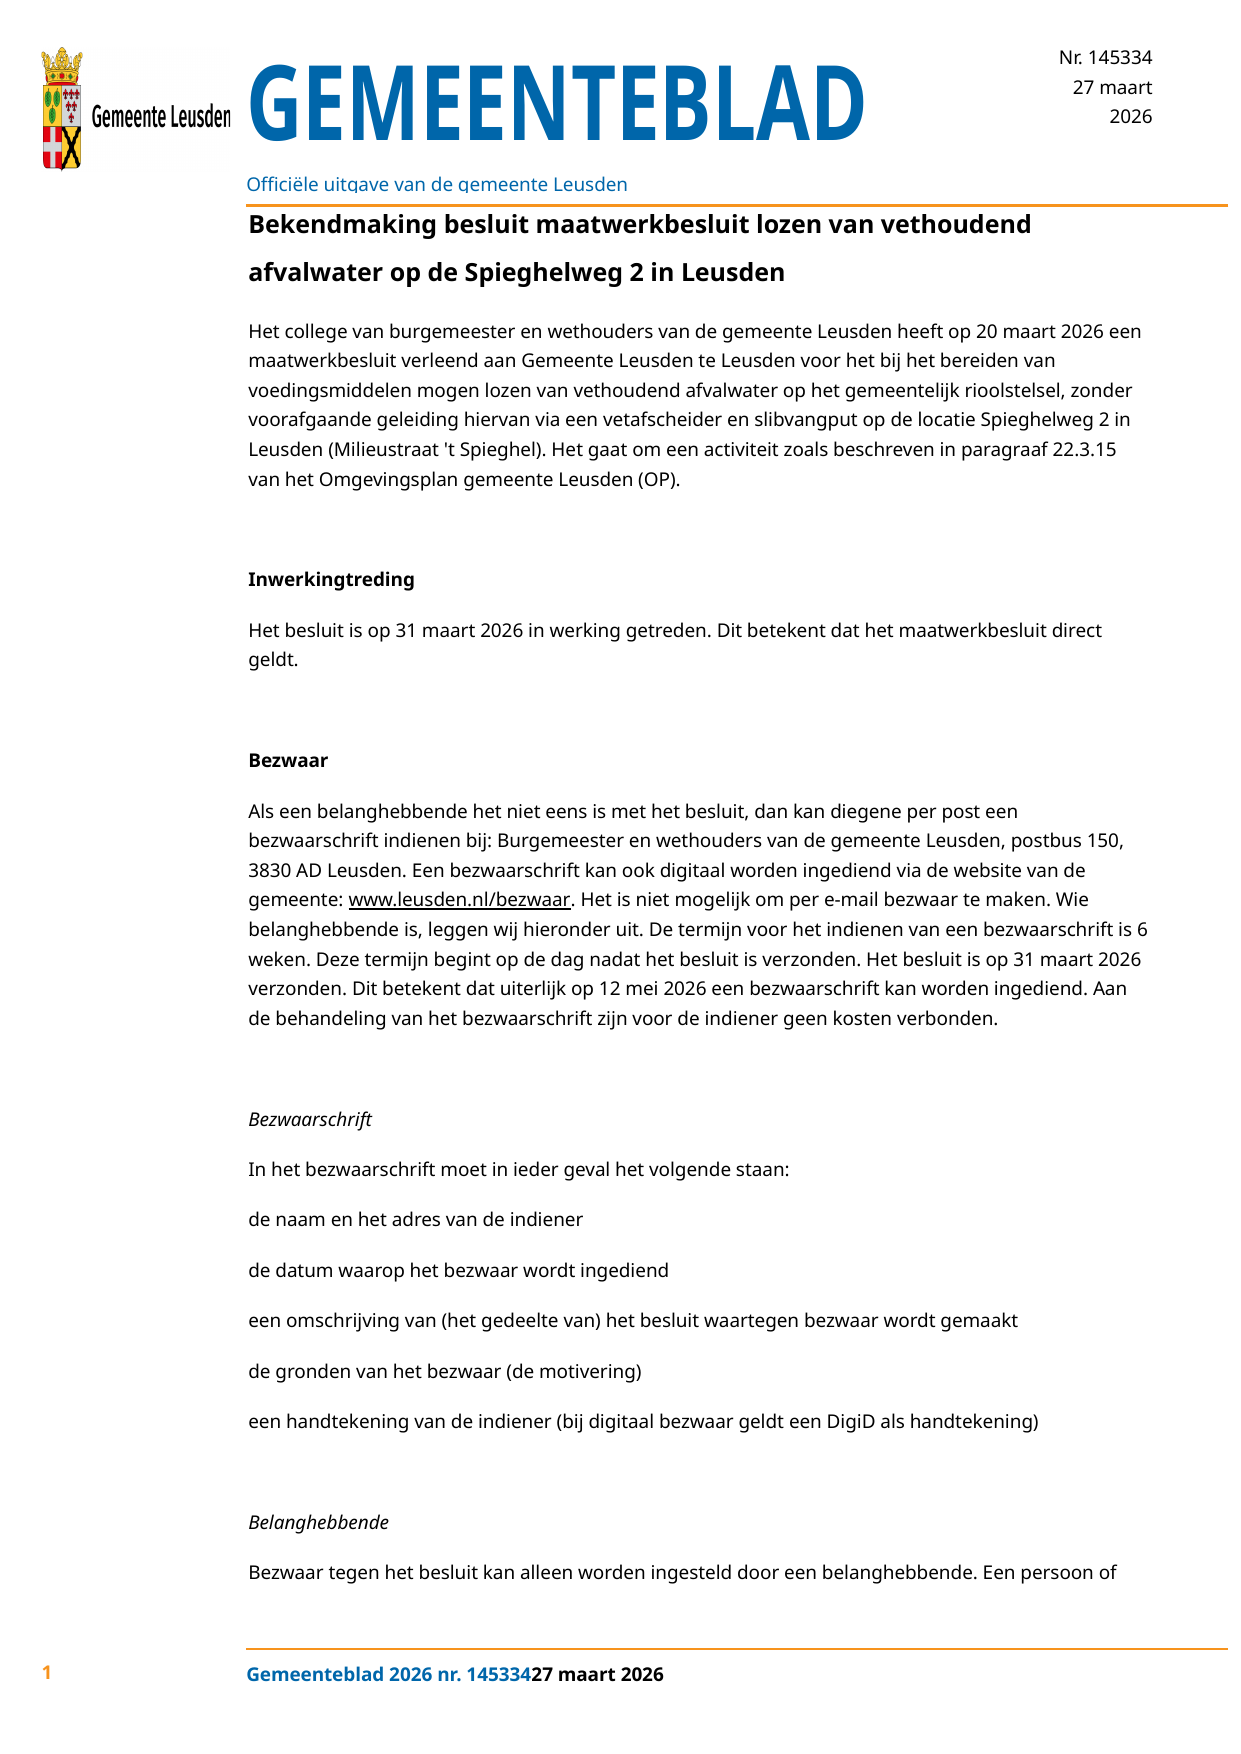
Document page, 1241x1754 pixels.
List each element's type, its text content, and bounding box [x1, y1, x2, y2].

text Bezwaarschrift [248, 1106, 1152, 1132]
text In het bezwaarschrift moet in ieder geval het volgende staan: [248, 1156, 1152, 1182]
text Bekendmaking besluit maatwerkbesluit lozen van vethoudend afvalwater op de Spieghelweg 2 in Leusden [248, 207, 1152, 288]
text Belanghebbende [248, 1509, 1152, 1535]
text een omschrijving van (het gedeelte van) het besluit waartegen bezwaar wordt gemaakt [248, 1307, 1152, 1333]
text Inwerkingtreding [248, 567, 1152, 592]
text een handtekening van de indiener (bij digitaal bezwaar geldt een DigiD als handtekening) [248, 1408, 1152, 1434]
text Bezwaar [248, 747, 1152, 773]
text Het college van burgemeester en wethouders van de gemeente Leusden heeft op 20 maart 2026 een maatwerkbesluit verleend aan Gemeente Leusden te Leusden voor het bij het bereiden van voedingsmiddelen mogen lozen van vethoudend afvalwater op het gemeentelijk rioolstelsel, zonder voorafgaande geleiding hiervan via een vetafscheider en slibvangput op de locatie Spieghelweg 2 in Leusden (Milieustraat 't Spieghel). Het gaat om een activiteit zoals beschreven in paragraaf 22.3.15 van het Omgevingsplan gemeente Leusden (OP). [248, 318, 1152, 492]
text Het besluit is op 31 maart 2026 in werking getreden. Dit betekent dat het maatwerkbesluit direct geldt. [248, 617, 1152, 672]
text de gronden van het bezwaar (de motivering) [248, 1358, 1152, 1384]
text de naam en het adres van de indiener [248, 1207, 1152, 1232]
text de datum waarop het bezwaar wordt ingediend [248, 1257, 1152, 1283]
text Bezwaar tegen het besluit kan alleen worden ingesteld door een belanghebbende. Een persoon of [248, 1559, 1152, 1585]
text Als een belanghebbende het niet eens is met het besluit, dan kan diegene per post een bezwaarschrift indienen bij: Burgemeester en wethouders van de gemeente Leusden, postbus 150, 3830 AD Leusden. Een bezwaarschrift kan ook digitaal worden ingediend via de website van de gemeente: www.leusden.nl/bezwaar. Het is niet mogelijk om per e-mail bezwaar te maken. Wie belanghebbende is, leggen wij hieronder uit. De termijn voor het indienen van een bezwaarschrift is 6 weken. Deze termijn begint op de dag nadat het besluit is verzonden. Het besluit is op 31 maart 2026 verzonden. Dit betekent dat uiterlijk op 12 mei 2026 een bezwaarschrift kan worden ingediend. Aan de behandeling van het bezwaarschrift zijn voor de indiener geen kosten verbonden. [248, 798, 1152, 1031]
picture [41, 47, 231, 172]
